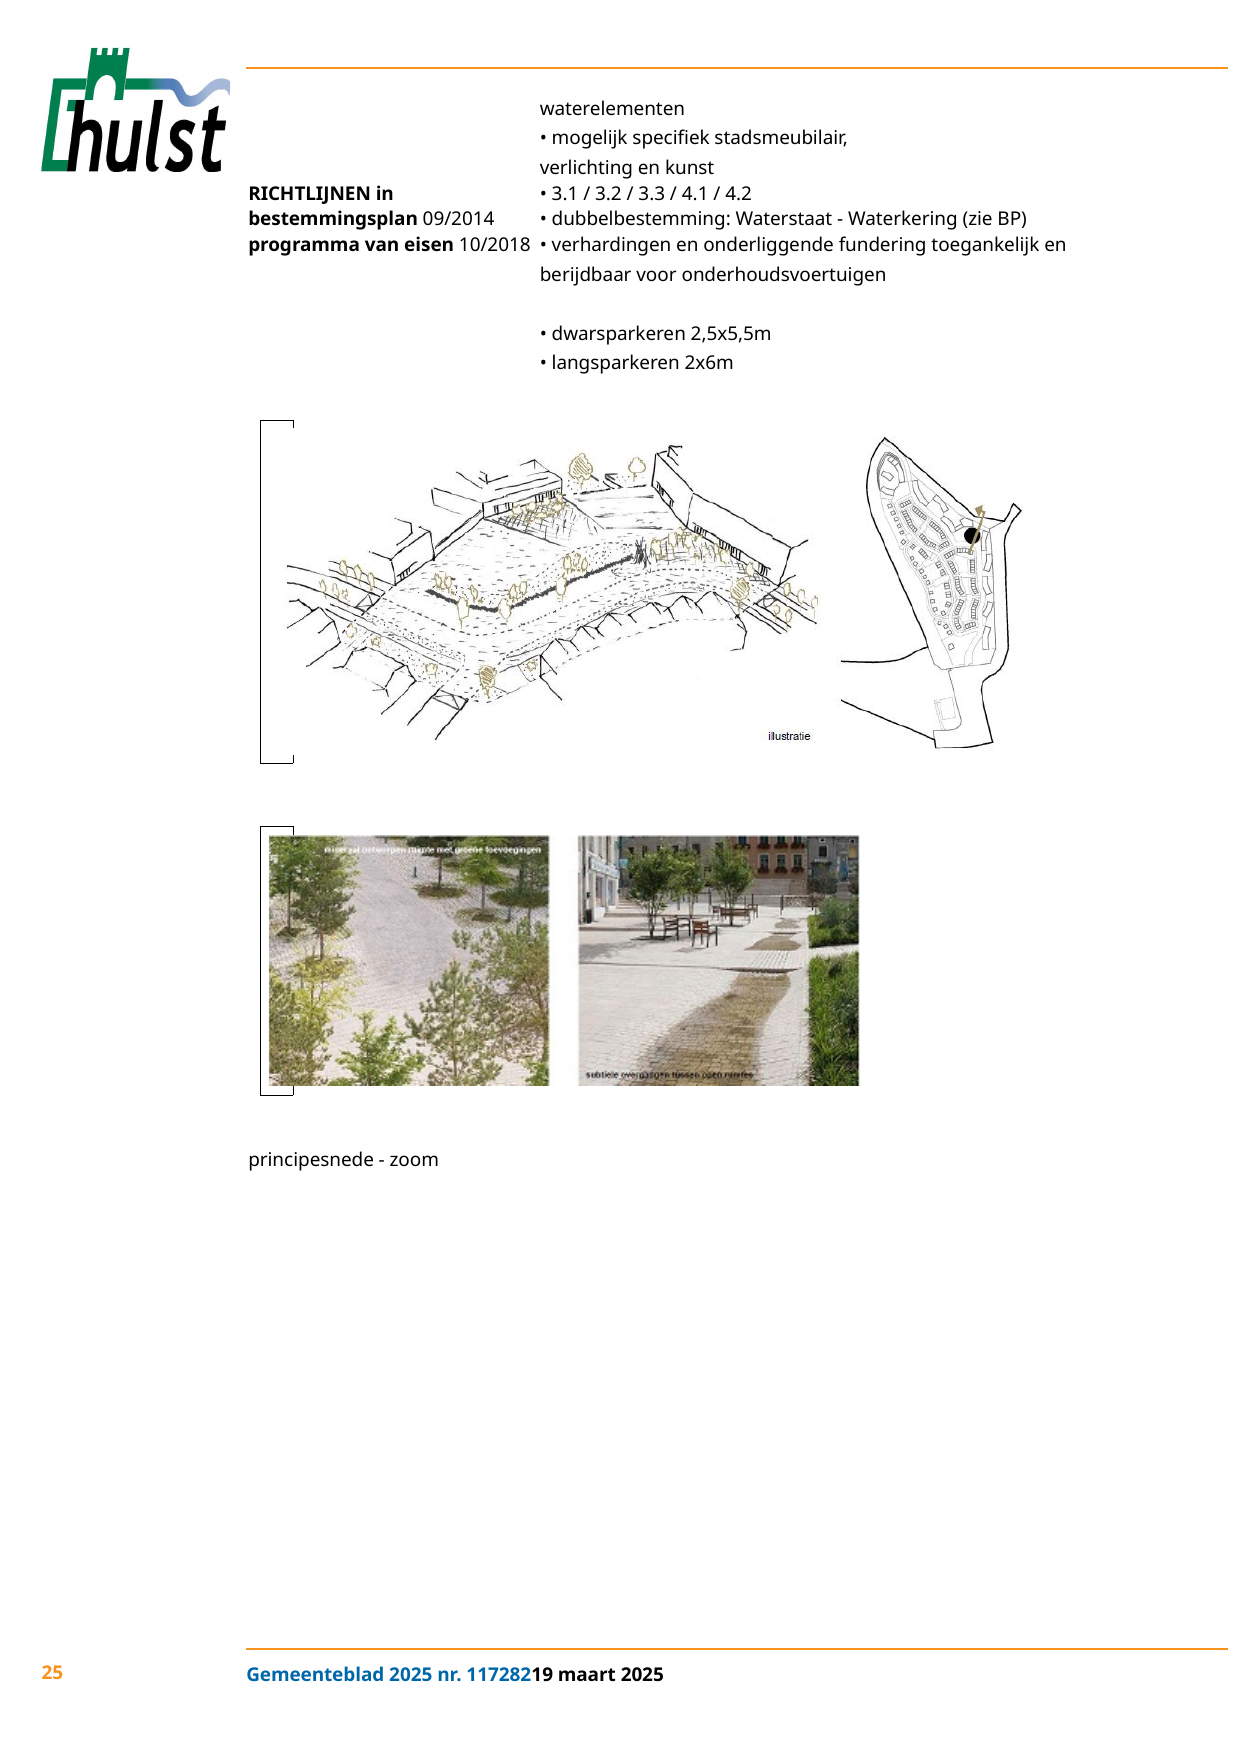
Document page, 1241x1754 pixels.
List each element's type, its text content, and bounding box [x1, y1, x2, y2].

table_cell • dubbelbestemming: Waterstaat - Waterkering (zie BP) [540, 205, 1152, 231]
picture [268, 428, 1025, 755]
table_cell waterelementen • mogelijk specifiek stadsmeubilair, verlichting en kunst [540, 95, 1152, 180]
table_cell • 3.1 / 3.2 / 3.3 / 4.1 / 4.2 [540, 180, 1152, 205]
picture [41, 47, 231, 172]
table_cell [248, 95, 539, 180]
table_cell programma van eisen 10/2018 [248, 231, 539, 375]
text principesnede - zoom [248, 1146, 1152, 1172]
picture [268, 835, 860, 1086]
table_cell bestemmingsplan 09/2014 [248, 205, 539, 231]
table_cell • verhardingen en onderliggende fundering toegankelijk en berijdbaar voor onderhoudsvoertuigen • dwarsparkeren 2,5x5,5m • langsparkeren 2x6m [540, 231, 1152, 375]
table_cell RICHTLIJNEN in [248, 180, 539, 205]
